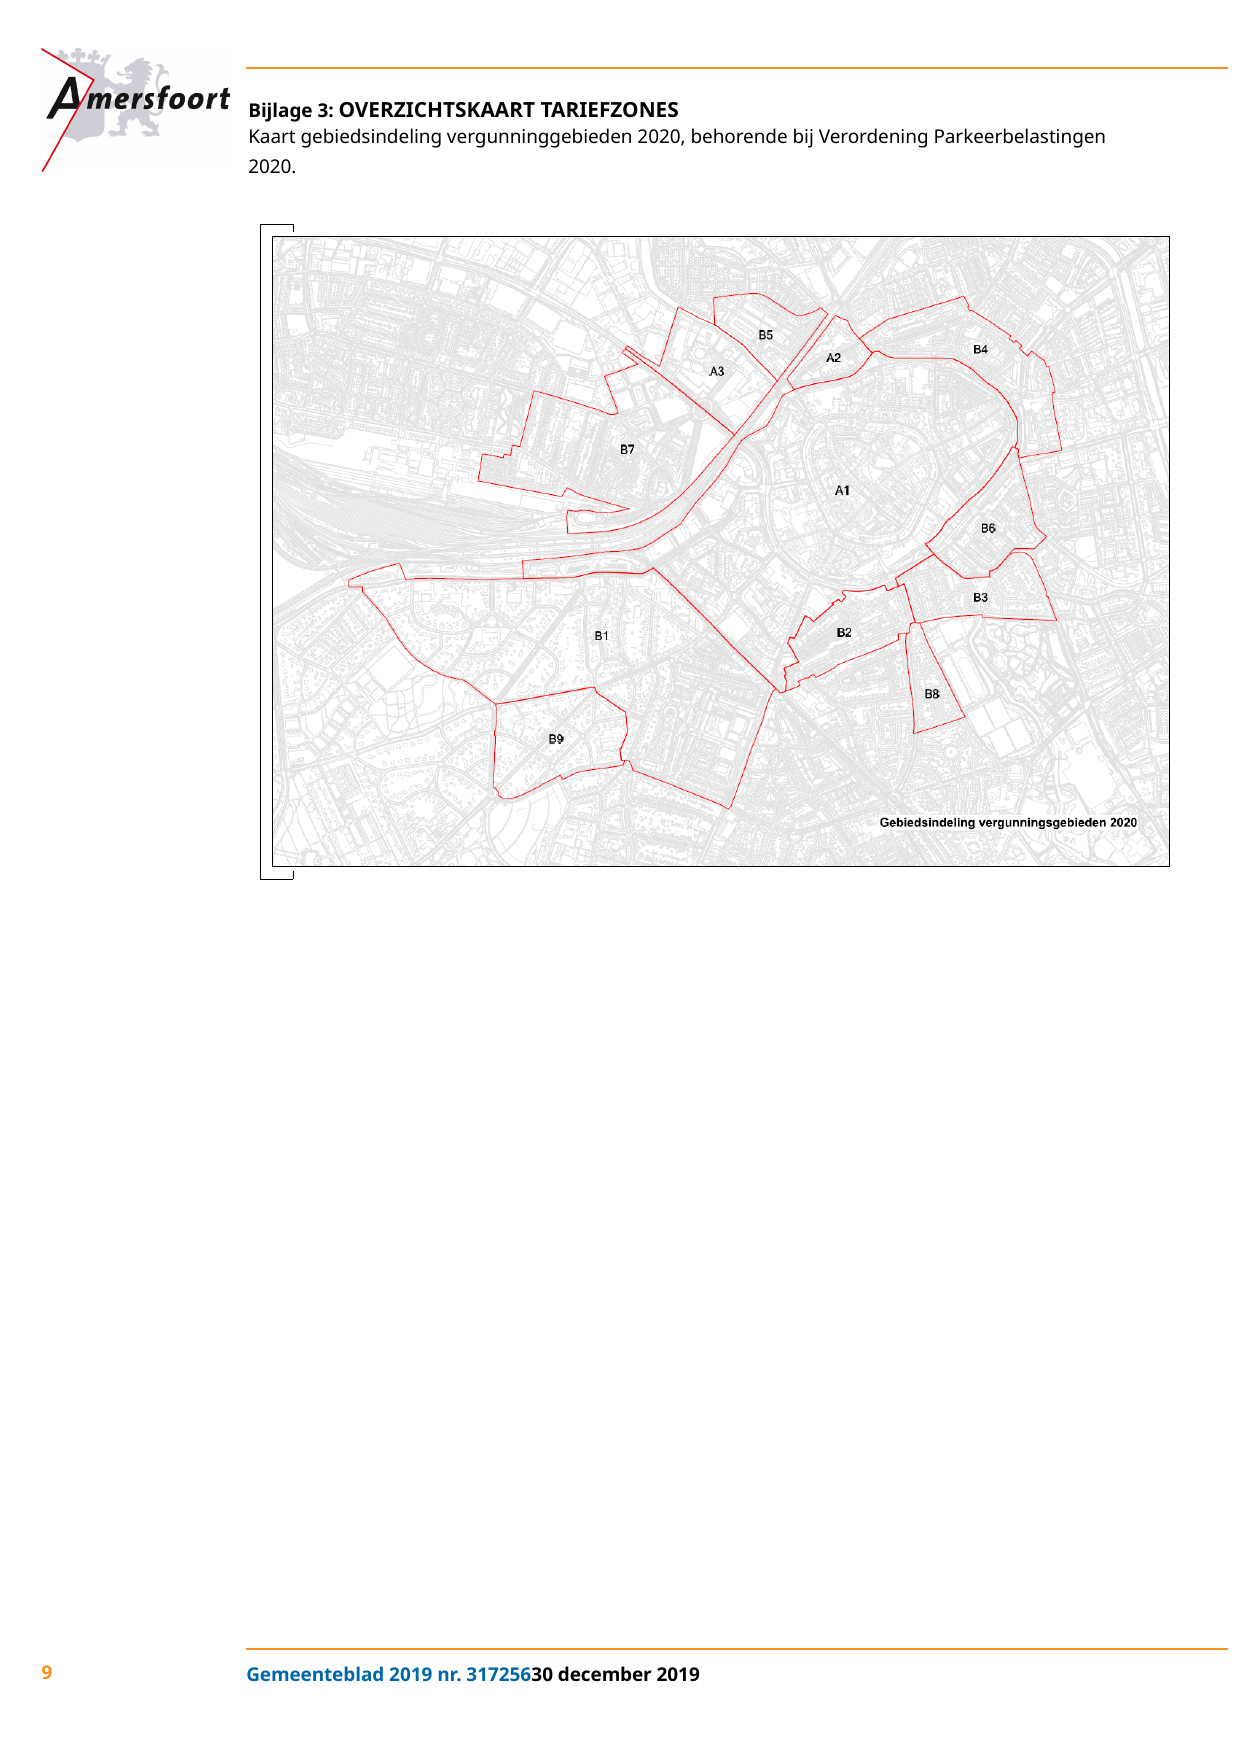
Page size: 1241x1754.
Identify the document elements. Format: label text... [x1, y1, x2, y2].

picture [41, 47, 231, 172]
picture [268, 232, 1173, 871]
text Bijlage 3: OVERZICHTSKAART TARIEFZONES [248, 95, 1152, 123]
text Kaart gebiedsindeling vergunninggebieden 2020, behorende bij Verordening Parkeerbelastingen 2020. [248, 123, 1152, 179]
